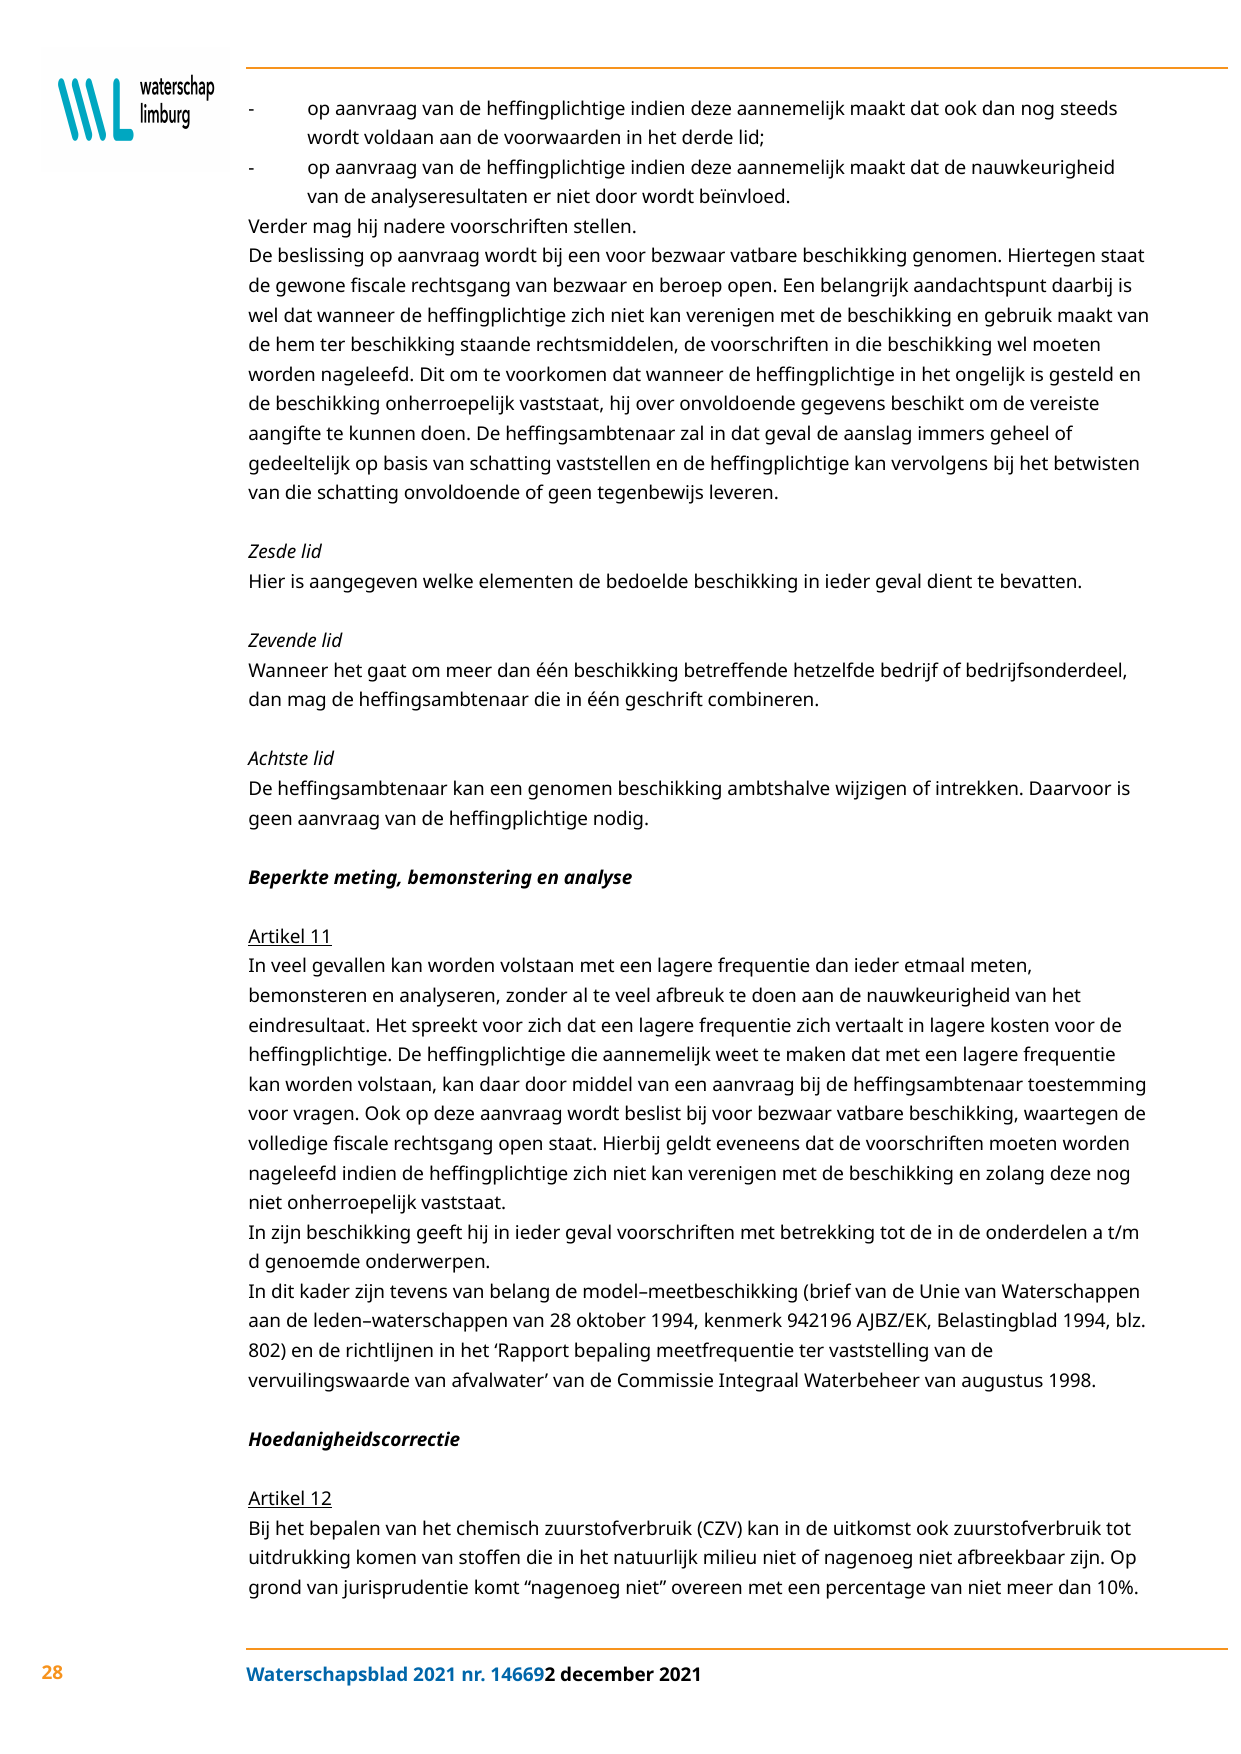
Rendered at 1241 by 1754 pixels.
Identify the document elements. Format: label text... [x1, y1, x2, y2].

text In zijn beschikking geeft hij in ieder geval voorschriften met betrekking tot de in de onderdelen a t/m d genoemde onderwerpen. [248, 1219, 1152, 1274]
text Wanneer het gaat om meer dan één beschikking betreffende hetzelfde bedrijf of bedrijfsonderdeel, dan mag de heffingsambtenaar die in één geschrift combineren. [248, 657, 1152, 712]
text Verder mag hij nadere voorschriften stellen. [248, 213, 1152, 239]
text Beperkte meting, bemonstering en analyse [248, 864, 1152, 890]
text In veel gevallen kan worden volstaan met een lagere frequentie dan ieder etmaal meten, bemonsteren en analyseren, zonder al te veel afbreuk te doen aan de nauwkeurigheid van het eindresultaat. Het spreekt voor zich dat een lagere frequentie zich vertaalt in lagere kosten voor de heffingplichtige. De heffingplichtige die aannemelijk weet te maken dat met een lagere frequentie kan worden volstaan, kan daar door middel van een aanvraag bij de heffingsambtenaar toestemming voor vragen. Ook op deze aanvraag wordt beslist bij voor bezwaar vatbare beschikking, waartegen de volledige fiscale rechtsgang open staat. Hierbij geldt eveneens dat de voorschriften moeten worden nageleefd indien de heffingplichtige zich niet kan verenigen met de beschikking en zolang deze nog niet onherroepelijk vaststaat. [248, 953, 1152, 1215]
text Hoedanigheidscorrectie [248, 1426, 1152, 1452]
text De beslissing op aanvraag wordt bij een voor bezwaar vatbare beschikking genomen. Hiertegen staat de gewone fiscale rechtsgang van bezwaar en beroep open. Een belangrijk aandachtspunt daarbij is wel dat wanneer de heffingplichtige zich niet kan verenigen met de beschikking en gebruik maakt van de hem ter beschikking staande rechtsmiddelen, de voorschriften in die beschikking wel moeten worden nageleefd. Dit om te voorkomen dat wanneer de heffingplichtige in het ongelijk is gesteld en de beschikking onherroepelijk vaststaat, hij over onvoldoende gegevens beschikt om de vereiste aangifte te kunnen doen. De heffingsambtenaar zal in dat geval de aanslag immers geheel of gedeeltelijk op basis van schatting vaststellen en de heffingplichtige kan vervolgens bij het betwisten van die schatting onvoldoende of geen tegenbewijs leveren. [248, 243, 1152, 505]
text Bij het bepalen van het chemisch zuurstofverbruik (CZV) kan in de uitkomst ook zuurstofverbruik tot uitdrukking komen van stoffen die in het natuurlijk milieu niet of nagenoeg niet afbreekbaar zijn. Op grond van jurisprudentie komt “nagenoeg niet” overeen met een percentage van niet meer dan 10%. [248, 1515, 1152, 1600]
list op aanvraag van de heffingplichtige indien deze aannemelijk maakt dat de nauwkeurigheid van de analyseresultaten er niet door wordt beïnvloed. [248, 154, 1152, 209]
text De heffingsambtenaar kan een genomen beschikking ambtshalve wijzigen of intrekken. Daarvoor is geen aanvraag van de heffingplichtige nodig. [248, 775, 1152, 831]
text Achtste lid [248, 746, 1152, 771]
text Hier is aangegeven welke elementen de bedoelde beschikking in ieder geval dient te bevatten. [248, 568, 1152, 594]
text Artikel 12 [248, 1485, 1152, 1511]
text In dit kader zijn tevens van belang de model–meetbeschikking (brief van de Unie van Waterschappen aan de leden–waterschappen van 28 oktober 1994, kenmerk 942196 AJBZ/EK, Belastingblad 1994, blz. 802) en de richtlijnen in het ‘Rapport bepaling meetfrequentie ter vaststelling van de vervuilingswaarde van afvalwater’ van de Commissie Integraal Waterbeheer van augustus 1998. [248, 1278, 1152, 1393]
text Artikel 11 [248, 923, 1152, 949]
text Zesde lid [248, 538, 1152, 564]
text Zevende lid [248, 627, 1152, 653]
list op aanvraag van de heffingplichtige indien deze aannemelijk maakt dat ook dan nog steeds wordt voldaan aan de voorwaarden in het derde lid; [248, 95, 1152, 150]
picture [41, 47, 231, 172]
